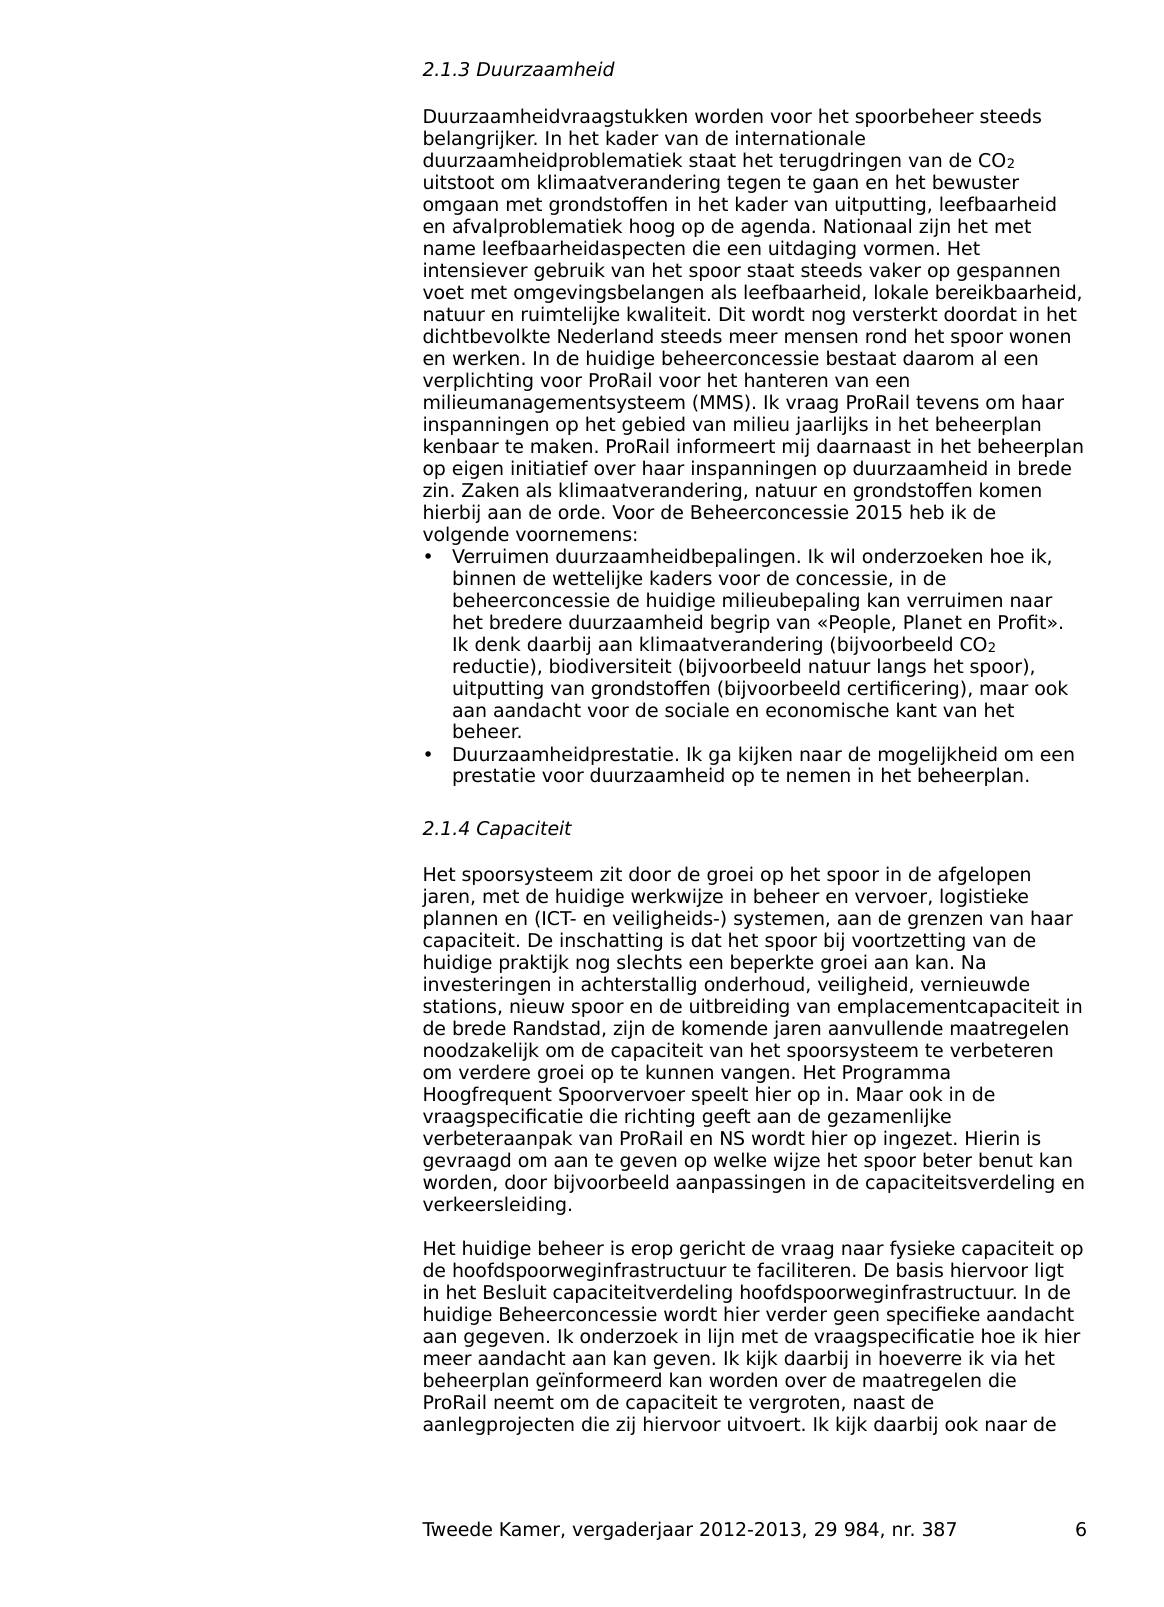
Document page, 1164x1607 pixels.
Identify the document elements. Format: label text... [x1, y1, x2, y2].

subtitle 2.1.3 Duurzaamheid [422, 59, 1087, 81]
text • Verruimen duurzaamheidbepalingen. Ik wil onderzoeken hoe ik, binnen de wettelijke kaders voor de concessie, in de beheerconcessie de huidige milieubepaling kan verruimen naar het bredere duurzaamheid begrip van «People, Planet en Profit». Ik denk daarbij aan klimaatverandering (bijvoorbeeld CO2 reductie), biodiversiteit (bijvoorbeeld natuur langs het spoor), uitputting van grondstoffen (bijvoorbeeld certificering), maar ook aan aandacht voor de sociale en economische kant van het beheer. [422, 546, 1087, 743]
subtitle 2.1.4 Capaciteit [422, 817, 1087, 839]
text • Duurzaamheidprestatie. Ik ga kijken naar de mogelijkheid om een prestatie voor duurzaamheid op te nemen in het beheerplan. [422, 743, 1087, 787]
text Het spoorsysteem zit door de groei op het spoor in de afgelopen jaren, met de huidige werkwijze in beheer en vervoer, logistieke plannen en (ICT- en veiligheids-) systemen, aan de grenzen van haar capaciteit. De inschatting is dat het spoor bij voortzetting van de huidige praktijk nog slechts een beperkte groei aan kan. Na investeringen in achterstallig onderhoud, veiligheid, vernieuwde stations, nieuw spoor en de uitbreiding van emplacementcapaciteit in de brede Randstad, zijn de komende jaren aanvullende maatregelen noodzakelijk om de capaciteit van het spoorsysteem te verbeteren om verdere groei op te kunnen vangen. Het Programma Hoogfrequent Spoorvervoer speelt hier op in. Maar ook in de vraagspecificatie die richting geeft aan de gezamenlijke verbeteraanpak van ProRail en NS wordt hier op ingezet. Hierin is gevraagd om aan te geven op welke wijze het spoor beter benut kan worden, door bijvoorbeeld aanpassingen in de capaciteitsverdeling en verkeersleiding. [422, 864, 1087, 1216]
text Het huidige beheer is erop gericht de vraag naar fysieke capaciteit op de hoofdspoorweginfrastructuur te faciliteren. De basis hiervoor ligt in het Besluit capaciteitverdeling hoofdspoorweginfrastructuur. In de huidige Beheerconcessie wordt hier verder geen specifieke aandacht aan gegeven. Ik onderzoek in lijn met de vraagspecificatie hoe ik hier meer aandacht aan kan geven. Ik kijk daarbij in hoeverre ik via het beheerplan geïnformeerd kan worden over de maatregelen die ProRail neemt om de capaciteit te vergroten, naast de aanlegprojecten die zij hiervoor uitvoert. Ik kijk daarbij ook naar de [422, 1238, 1087, 1436]
text Duurzaamheidvraagstukken worden voor het spoorbeheer steeds belangrijker. In het kader van de internationale duurzaamheidproblematiek staat het terugdringen van de CO2 uitstoot om klimaatverandering tegen te gaan en het bewuster omgaan met grondstoffen in het kader van uitputting, leefbaarheid en afvalproblematiek hoog op de agenda. Nationaal zijn het met name leefbaarheidaspecten die een uitdaging vormen. Het intensiever gebruik van het spoor staat steeds vaker op gespannen voet met omgevingsbelangen als leefbaarheid, lokale bereikbaarheid, natuur en ruimtelijke kwaliteit. Dit wordt nog versterkt doordat in het dichtbevolkte Nederland steeds meer mensen rond het spoor wonen en werken. In de huidige beheerconcessie bestaat daarom al een verplichting voor ProRail voor het hanteren van een milieumanagementsysteem (MMS). Ik vraag ProRail tevens om haar inspanningen op het gebied van milieu jaarlijks in het beheerplan kenbaar te maken. ProRail informeert mij daarnaast in het beheerplan op eigen initiatief over haar inspanningen op duurzaamheid in brede zin. Zaken als klimaatverandering, natuur en grondstoffen komen hierbij aan de orde. Voor de Beheerconcessie 2015 heb ik de volgende voornemens: [422, 106, 1087, 546]
